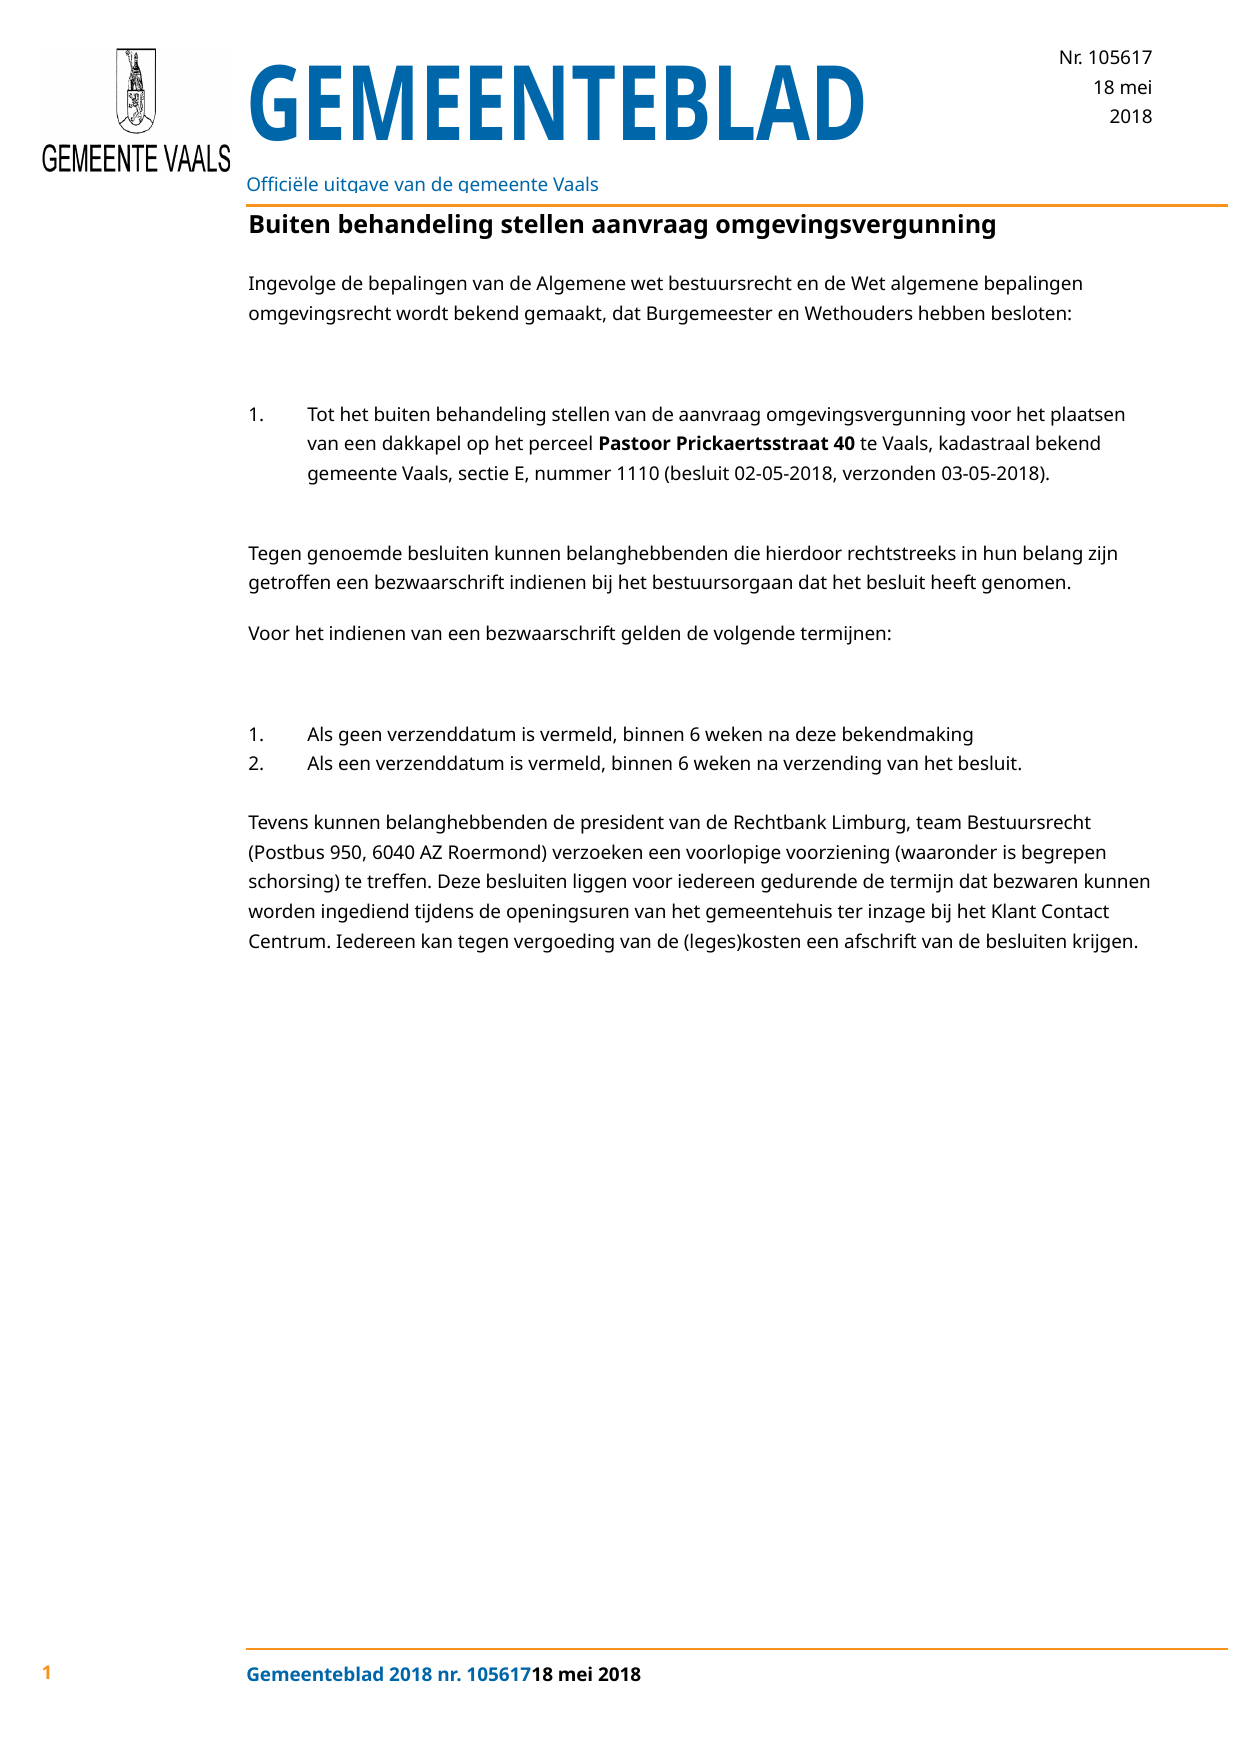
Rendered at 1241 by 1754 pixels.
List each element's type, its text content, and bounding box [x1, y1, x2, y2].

list Tot het buiten behandeling stellen van de aanvraag omgevingsvergunning voor het plaatsen van een dakkapel op het perceel Pastoor Prickaertsstraat 40 te Vaals, kadastraal bekend gemeente Vaals, sectie E, nummer 1110 (besluit 02-05-2018, verzonden 03-05-2018). [248, 401, 1152, 486]
picture [41, 47, 231, 172]
text Voor het indienen van een bezwaarschrift gelden de volgende termijnen: [248, 620, 1152, 646]
list Als geen verzenddatum is vermeld, binnen 6 weken na deze bekendmaking [248, 721, 1152, 746]
text Tegen genoemde besluiten kunnen belanghebbenden die hierdoor rechtstreeks in hun belang zijn getroffen een bezwaarschrift indienen bij het bestuursorgaan dat het besluit heeft genomen. [248, 540, 1152, 595]
list Als een verzenddatum is vermeld, binnen 6 weken na verzending van het besluit. [248, 750, 1152, 776]
text Tevens kunnen belanghebbenden de president van de Rechtbank Limburg, team Bestuursrecht (Postbus 950, 6040 AZ Roermond) verzoeken een voorlopige voorziening (waaronder is begrepen schorsing) te treffen. Deze besluiten liggen voor iedereen gedurende de termijn dat bezwaren kunnen worden ingediend tijdens de openingsuren van het gemeentehuis ter inzage bij het Klant Contact Centrum. Iedereen kan tegen vergoeding van de (leges)kosten een afschrift van de besluiten krijgen. [248, 809, 1152, 953]
text Buiten behandeling stellen aanvraag omgevingsvergunning [248, 207, 1152, 241]
text Ingevolge de bepalingen van de Algemene wet bestuursrecht en de Wet algemene bepalingen omgevingsrecht wordt bekend gemaakt, dat Burgemeester en Wethouders hebben besloten: [248, 270, 1152, 326]
